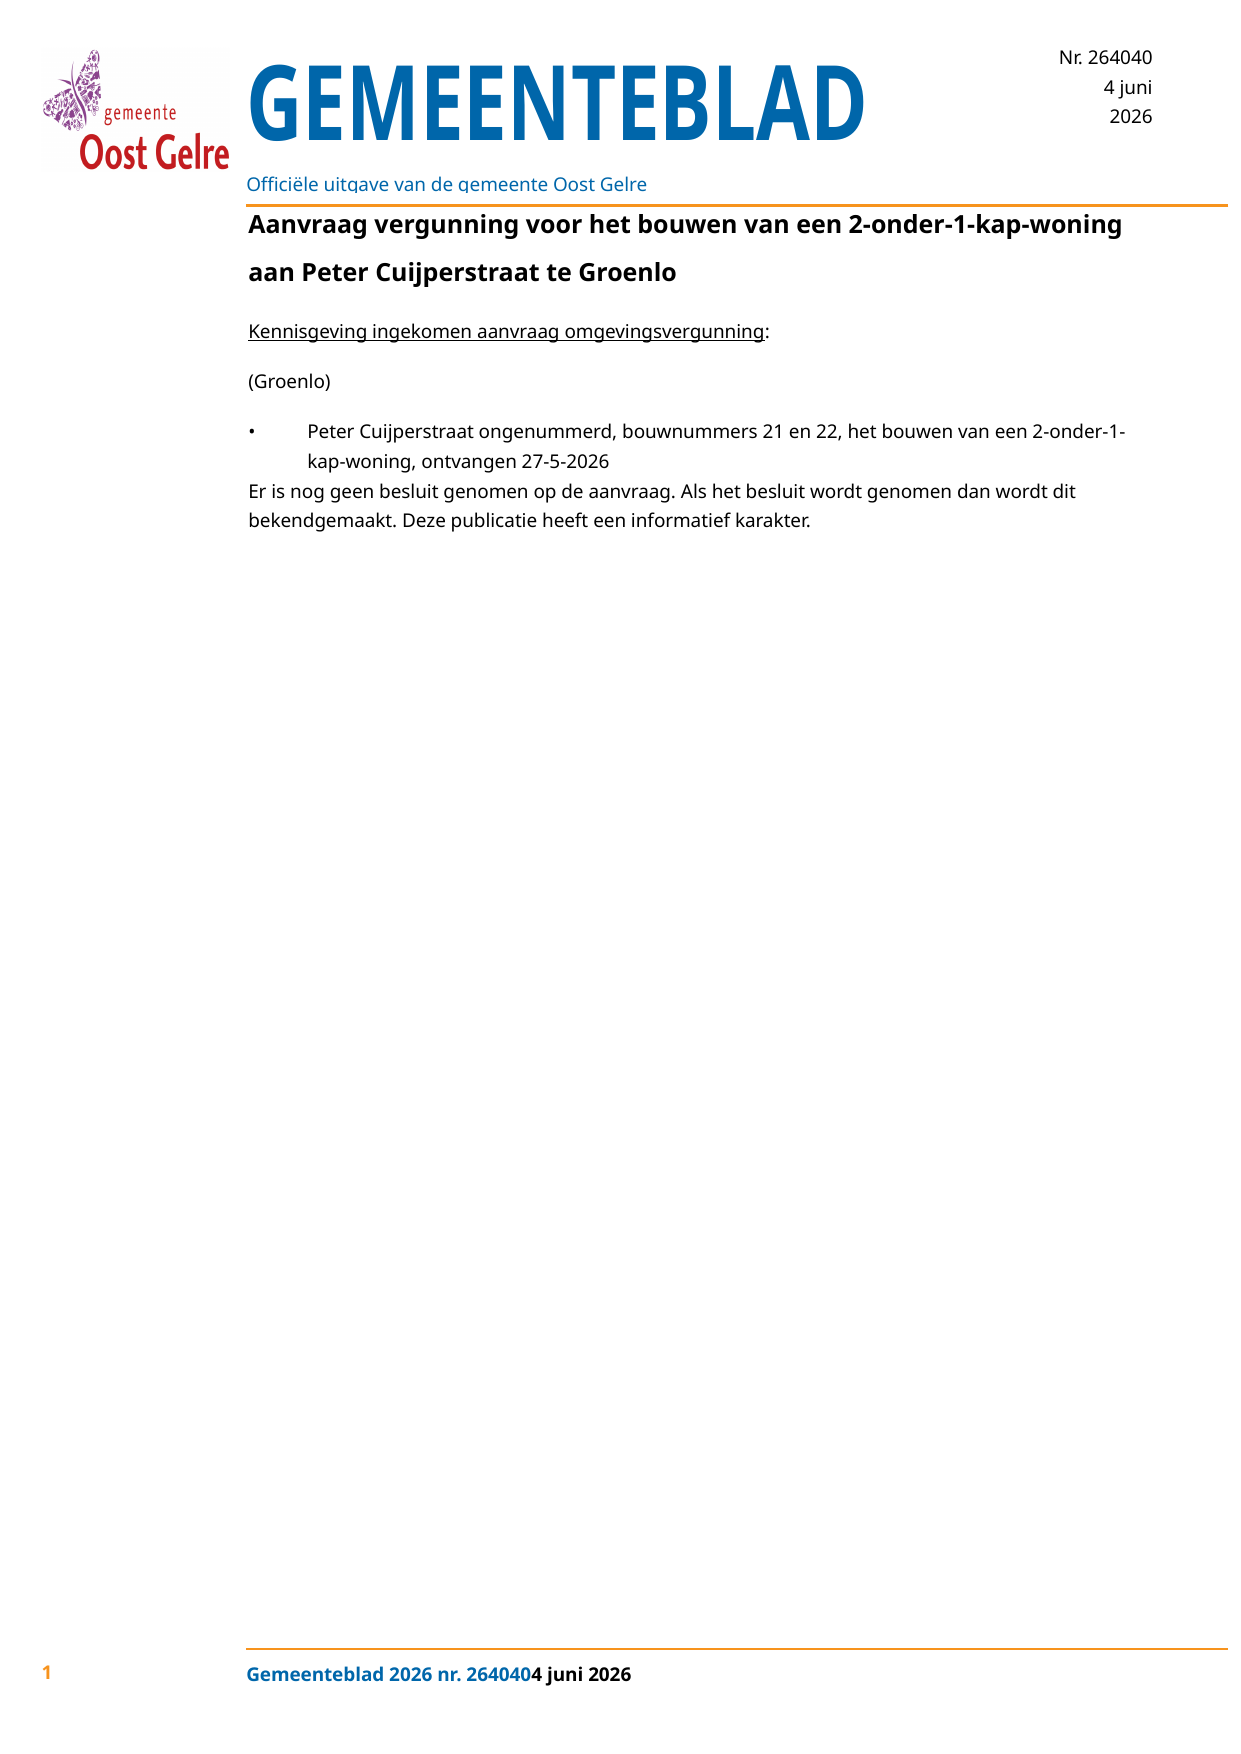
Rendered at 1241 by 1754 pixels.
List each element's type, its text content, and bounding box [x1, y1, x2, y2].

text Aanvraag vergunning voor het bouwen van een 2-onder-1-kap-woning aan Peter Cuijperstraat te Groenlo [248, 207, 1152, 288]
text (Groenlo) [248, 368, 1152, 394]
picture [41, 47, 231, 172]
text Er is nog geen besluit genomen op de aanvraag. Als het besluit wordt genomen dan wordt dit bekendgemaakt. Deze publicatie heeft een informatief karakter. [248, 478, 1152, 533]
list Peter Cuijperstraat ongenummerd, bouwnummers 21 en 22, het bouwen van een 2-onder-1-kap-woning, ontvangen 27-5-2026 [248, 419, 1152, 474]
text Kennisgeving ingekomen aanvraag omgevingsvergunning: [248, 318, 1152, 344]
